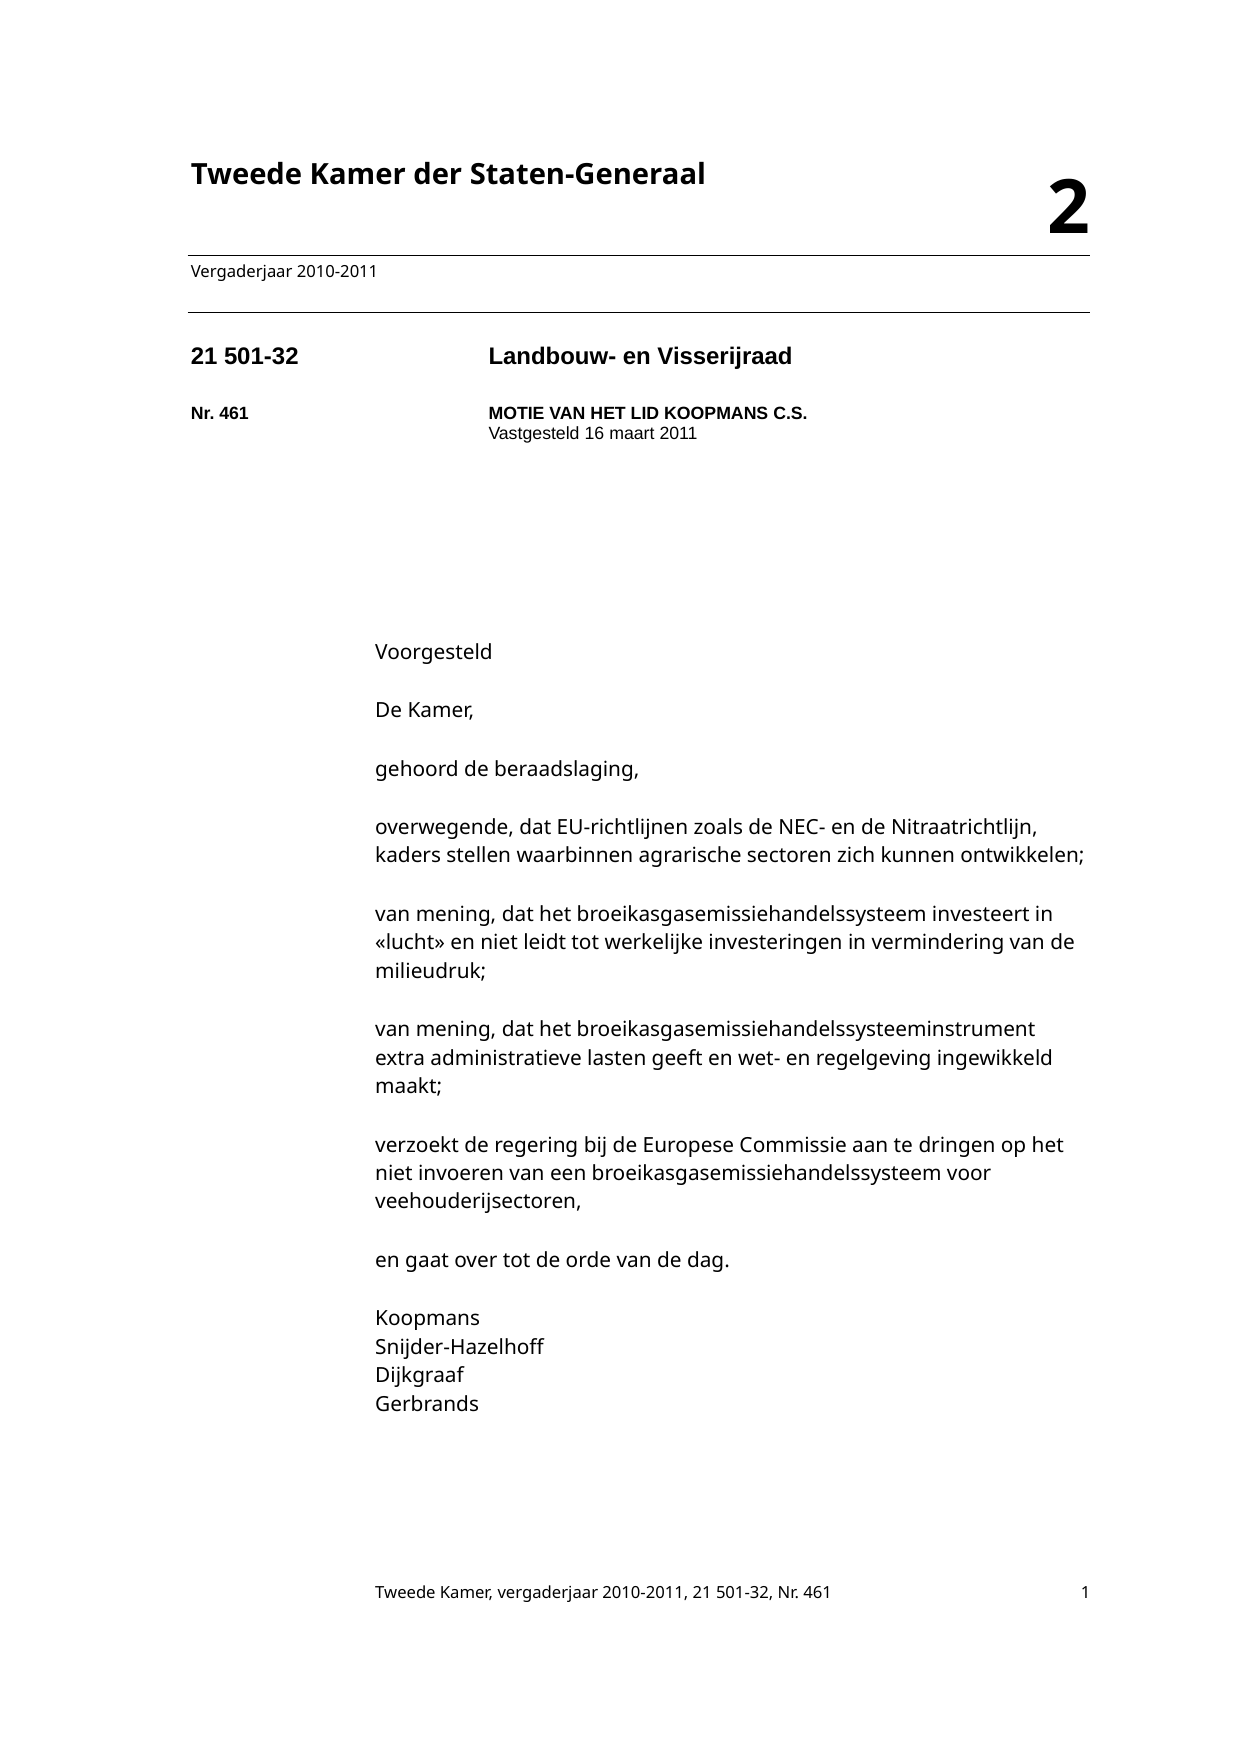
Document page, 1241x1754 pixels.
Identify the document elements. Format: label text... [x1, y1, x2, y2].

text Koopmans [375, 1303, 1090, 1332]
text Dijkgraaf [375, 1360, 1090, 1389]
table_cell Vergaderjaar 2010-2011 [188, 256, 485, 312]
text verzoekt de regering bij de Europese Commissie aan te dringen op het niet invoeren van een broeikasgasemissiehandelssysteem voor veehouderijsectoren, [375, 1130, 1090, 1215]
text overwegende, dat EU-richtlijnen zoals de NEC- en de Nitraatrichtlijn, kaders stellen waarbinnen agrarische sectoren zich kunnen ontwikkelen; [375, 812, 1090, 869]
table_cell Nr. 461 [188, 399, 485, 518]
text van mening, dat het broeikasgasemissiehandelssysteeminstrument extra administratieve lasten geeft en wet- en regelgeving ingewikkeld maakt; [375, 1014, 1090, 1100]
table_cell 21 501-32 [188, 339, 485, 399]
text Snijder-Hazelhoff [375, 1332, 1090, 1360]
table_cell [485, 256, 1090, 312]
table_cell [485, 313, 1090, 339]
table_header 2 [910, 150, 1090, 255]
table_header Tweede Kamer der Staten-Generaal [188, 150, 909, 255]
text en gaat over tot de orde van de dag. [375, 1245, 1090, 1273]
text De Kamer, [375, 695, 1090, 724]
table_cell Landbouw- en Visserijraad [485, 339, 1090, 399]
text Gerbrands [375, 1389, 1090, 1417]
text van mening, dat het broeikasgasemissiehandelssysteem investeert in «lucht» en niet leidt tot werkelijke investeringen in vermindering van de milieudruk; [375, 899, 1090, 984]
table_cell [188, 313, 485, 339]
text Voorgesteld [375, 637, 1090, 665]
text gehoord de beraadslaging, [375, 754, 1090, 782]
table_cell MOTIE VAN HET LID KOOPMANS C.S. Vastgesteld 16 maart 2011 [485, 399, 1090, 518]
